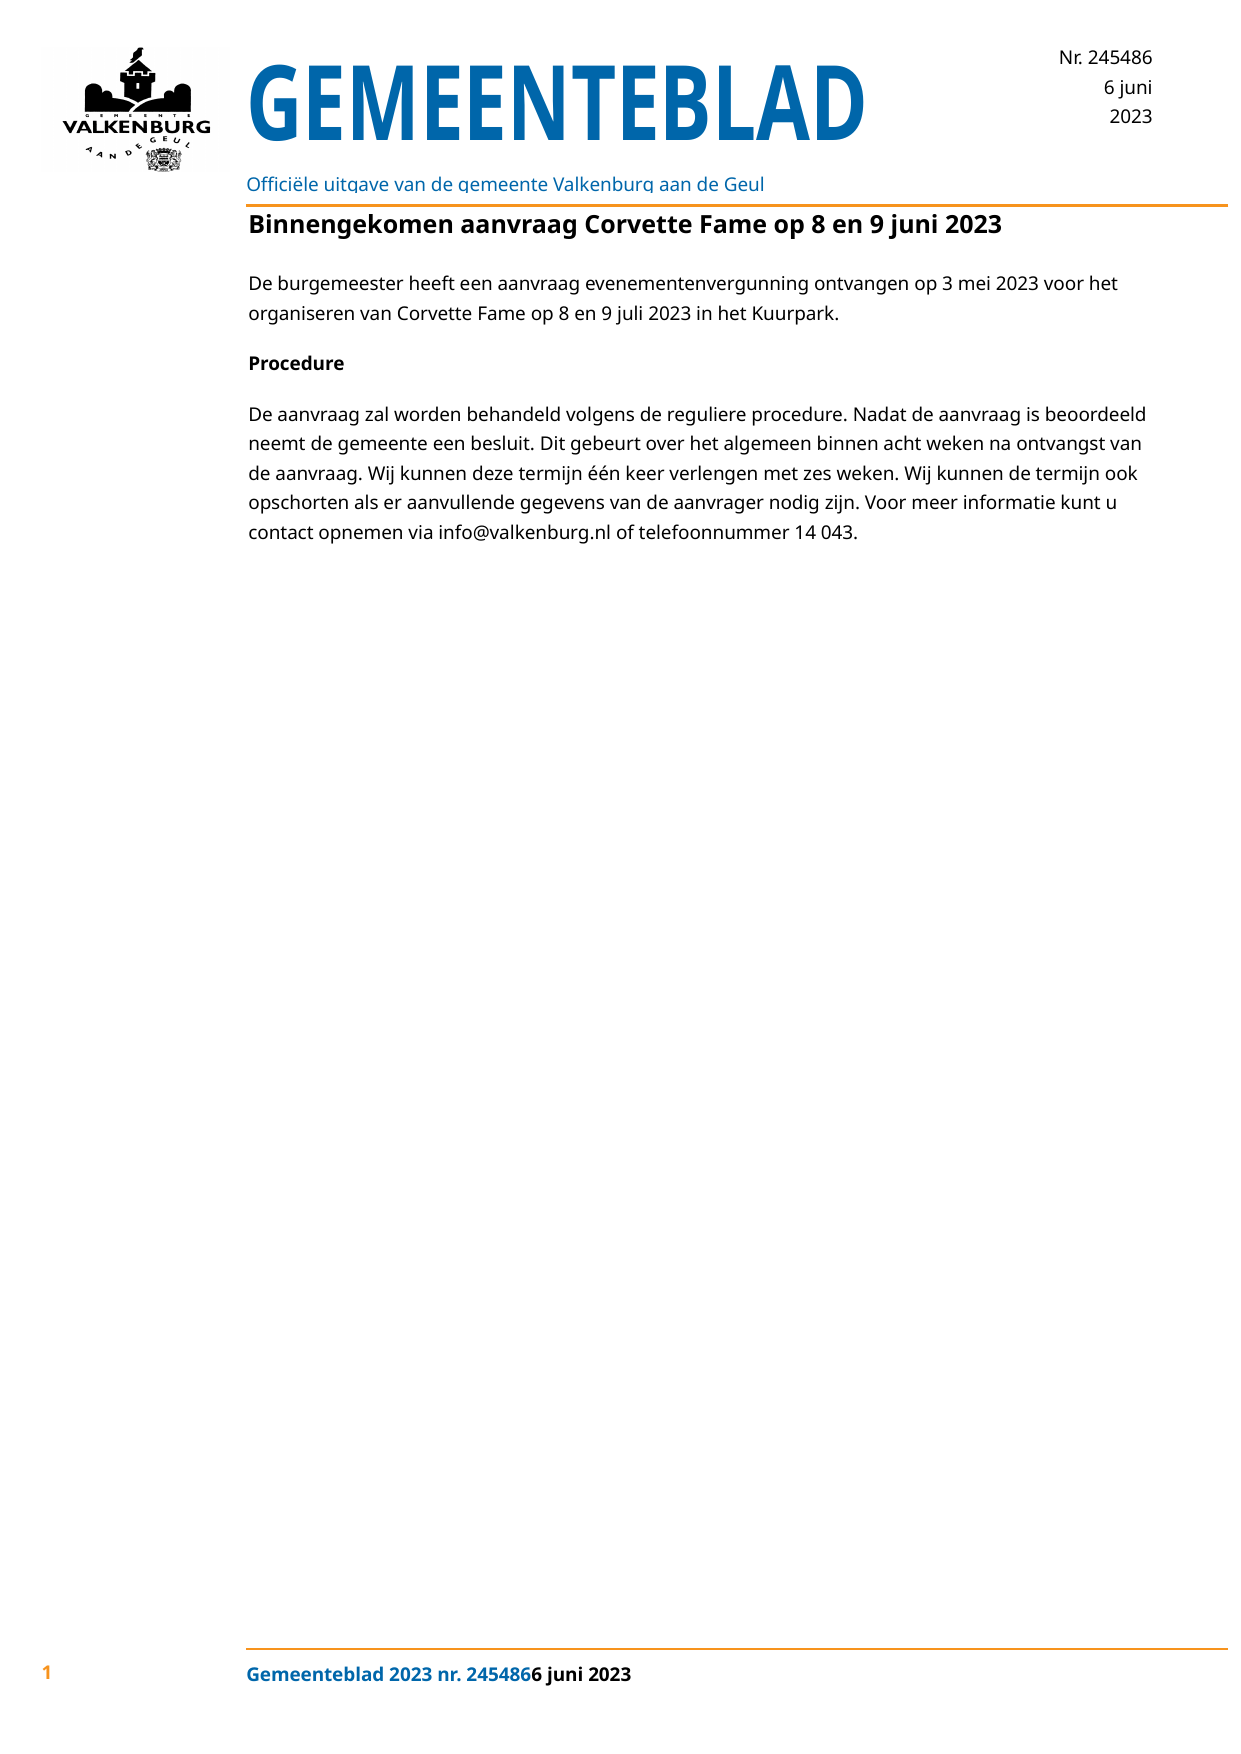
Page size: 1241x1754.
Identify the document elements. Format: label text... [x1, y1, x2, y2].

picture [41, 47, 231, 172]
text Binnengekomen aanvraag Corvette Fame op 8 en 9 juni 2023 [248, 207, 1152, 241]
text De burgemeester heeft een aanvraag evenementenvergunning ontvangen op 3 mei 2023 voor het organiseren van Corvette Fame op 8 en 9 juli 2023 in het Kuurpark. [248, 270, 1152, 326]
text Procedure [248, 350, 1152, 376]
text De aanvraag zal worden behandeld volgens de reguliere procedure. Nadat de aanvraag is beoordeeld neemt de gemeente een besluit. Dit gebeurt over het algemeen binnen acht weken na ontvangst van de aanvraag. Wij kunnen deze termijn één keer verlengen met zes weken. Wij kunnen de termijn ook opschorten als er aanvullende gegevens van de aanvrager nodig zijn. Voor meer informatie kunt u contact opnemen via info@valkenburg.nl of telefoonnummer 14 043. [248, 401, 1152, 545]
